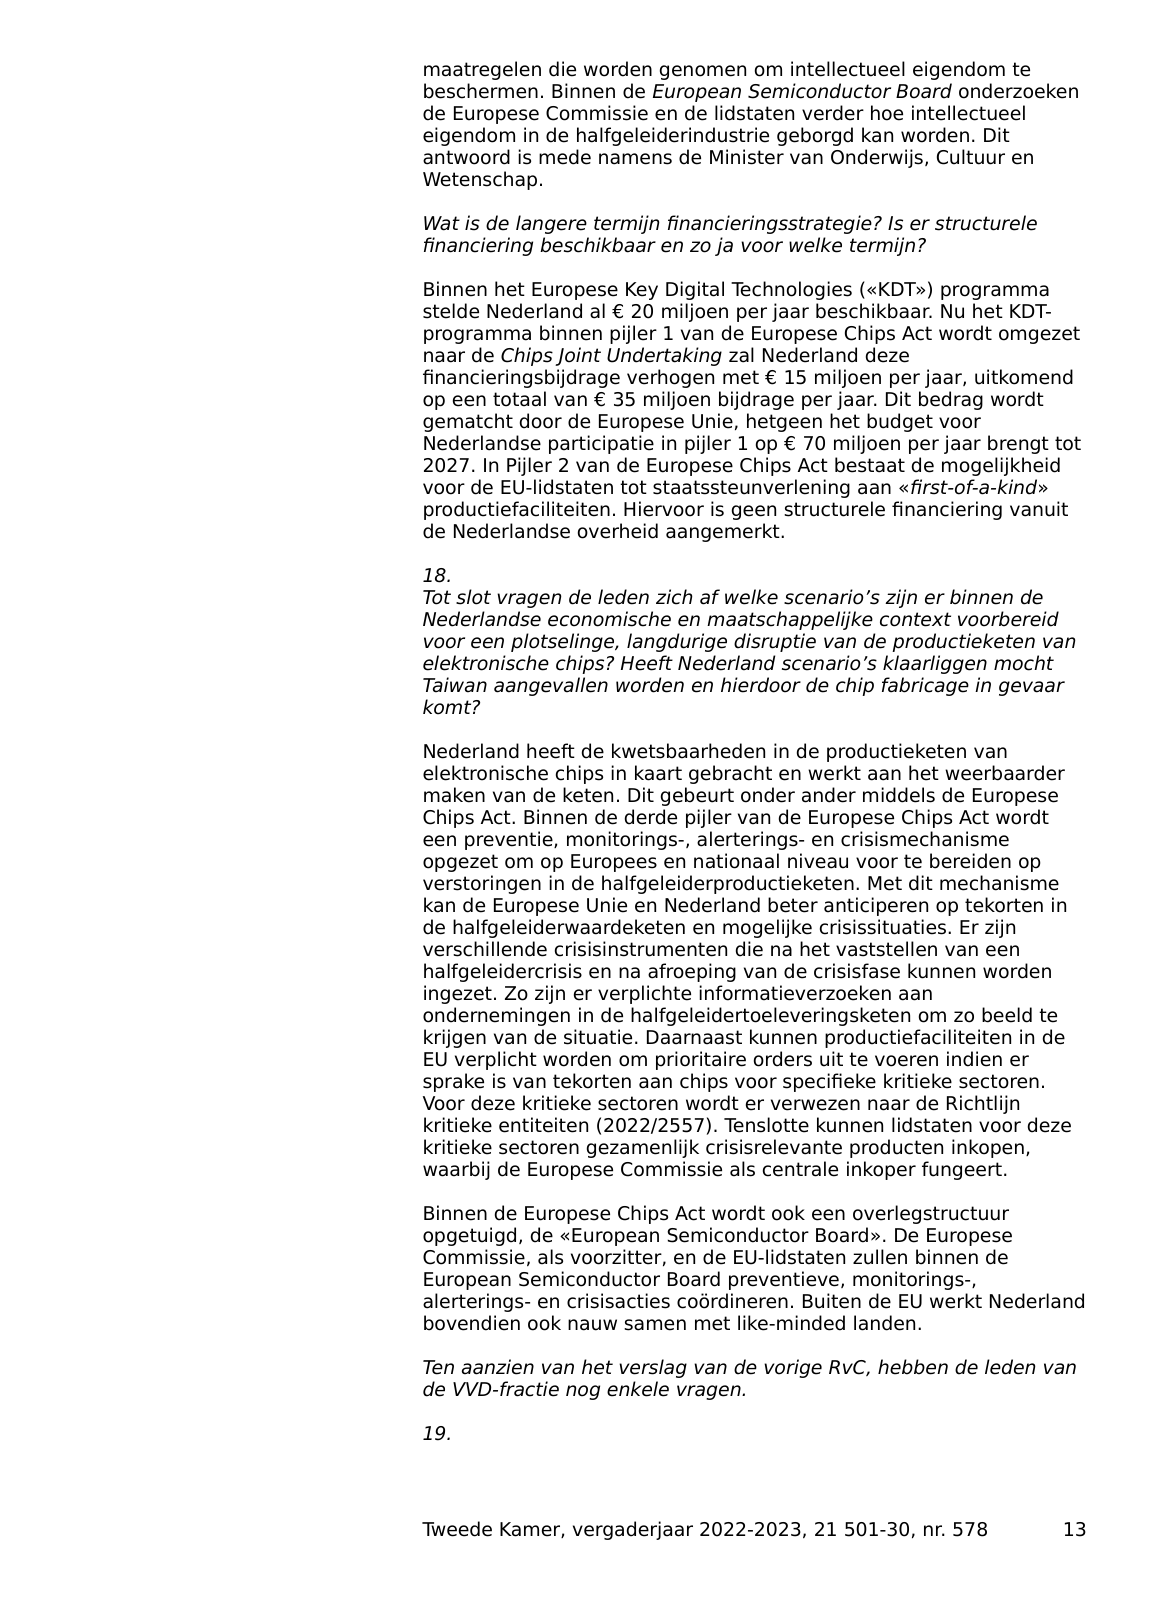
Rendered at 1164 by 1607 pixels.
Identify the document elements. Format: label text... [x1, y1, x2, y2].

text maatregelen die worden genomen om intellectueel eigendom te beschermen. Binnen de European Semiconductor Board onderzoeken de Europese Commissie en de lidstaten verder hoe intellectueel eigendom in de halfgeleiderindustrie geborgd kan worden. Dit antwoord is mede namens de Minister van Onderwijs, Cultuur en Wetenschap. [422, 59, 1087, 191]
text Binnen het Europese Key Digital Technologies («KDT») programma stelde Nederland al € 20 miljoen per jaar beschikbaar. Nu het KDT-programma binnen pijler 1 van de Europese Chips Act wordt omgezet naar de Chips Joint Undertaking zal Nederland deze financieringsbijdrage verhogen met € 15 miljoen per jaar, uitkomend op een totaal van € 35 miljoen bijdrage per jaar. Dit bedrag wordt gematcht door de Europese Unie, hetgeen het budget voor Nederlandse participatie in pijler 1 op € 70 miljoen per jaar brengt tot 2027. In Pijler 2 van de Europese Chips Act bestaat de mogelijkheid voor de EU-lidstaten tot staatssteunverlening aan «first-of-a-kind» productiefaciliteiten. Hiervoor is geen structurele financiering vanuit de Nederlandse overheid aangemerkt. [422, 279, 1087, 543]
text 19. [422, 1423, 1087, 1445]
text Ten aanzien van het verslag van de vorige RvC, hebben de leden van de VVD-fractie nog enkele vragen. [422, 1357, 1087, 1401]
text Tot slot vragen de leden zich af welke scenario’s zijn er binnen de Nederlandse economische en maatschappelijke context voorbereid voor een plotselinge, langdurige disruptie van de productieketen van elektronische chips? Heeft Nederland scenario’s klaarliggen mocht Taiwan aangevallen worden en hierdoor de chip fabricage in gevaar komt? [422, 587, 1087, 719]
text Nederland heeft de kwetsbaarheden in de productieketen van elektronische chips in kaart gebracht en werkt aan het weerbaarder maken van de keten. Dit gebeurt onder ander middels de Europese Chips Act. Binnen de derde pijler van de Europese Chips Act wordt een preventie, monitorings-, alerterings- en crisismechanisme opgezet om op Europees en nationaal niveau voor te bereiden op verstoringen in de halfgeleiderproductieketen. Met dit mechanisme kan de Europese Unie en Nederland beter anticiperen op tekorten in de halfgeleiderwaardeketen en mogelijke crisissituaties. Er zijn verschillende crisisinstrumenten die na het vaststellen van een halfgeleidercrisis en na afroeping van de crisisfase kunnen worden ingezet. Zo zijn er verplichte informatieverzoeken aan ondernemingen in de halfgeleidertoeleveringsketen om zo beeld te krijgen van de situatie. Daarnaast kunnen productiefaciliteiten in de EU verplicht worden om prioritaire orders uit te voeren indien er sprake is van tekorten aan chips voor specifieke kritieke sectoren. Voor deze kritieke sectoren wordt er verwezen naar de Richtlijn kritieke entiteiten (2022/2557). Tenslotte kunnen lidstaten voor deze kritieke sectoren gezamenlijk crisisrelevante producten inkopen, waarbij de Europese Commissie als centrale inkoper fungeert. [422, 741, 1087, 1181]
text 18. [422, 565, 1087, 587]
text Wat is de langere termijn financieringsstrategie? Is er structurele financiering beschikbaar en zo ja voor welke termijn? [422, 213, 1087, 257]
text Binnen de Europese Chips Act wordt ook een overlegstructuur opgetuigd, de «European Semiconductor Board». De Europese Commissie, als voorzitter, en de EU-lidstaten zullen binnen de European Semiconductor Board preventieve, monitorings-, alerterings- en crisisacties coördineren. Buiten de EU werkt Nederland bovendien ook nauw samen met like-minded landen. [422, 1203, 1087, 1335]
